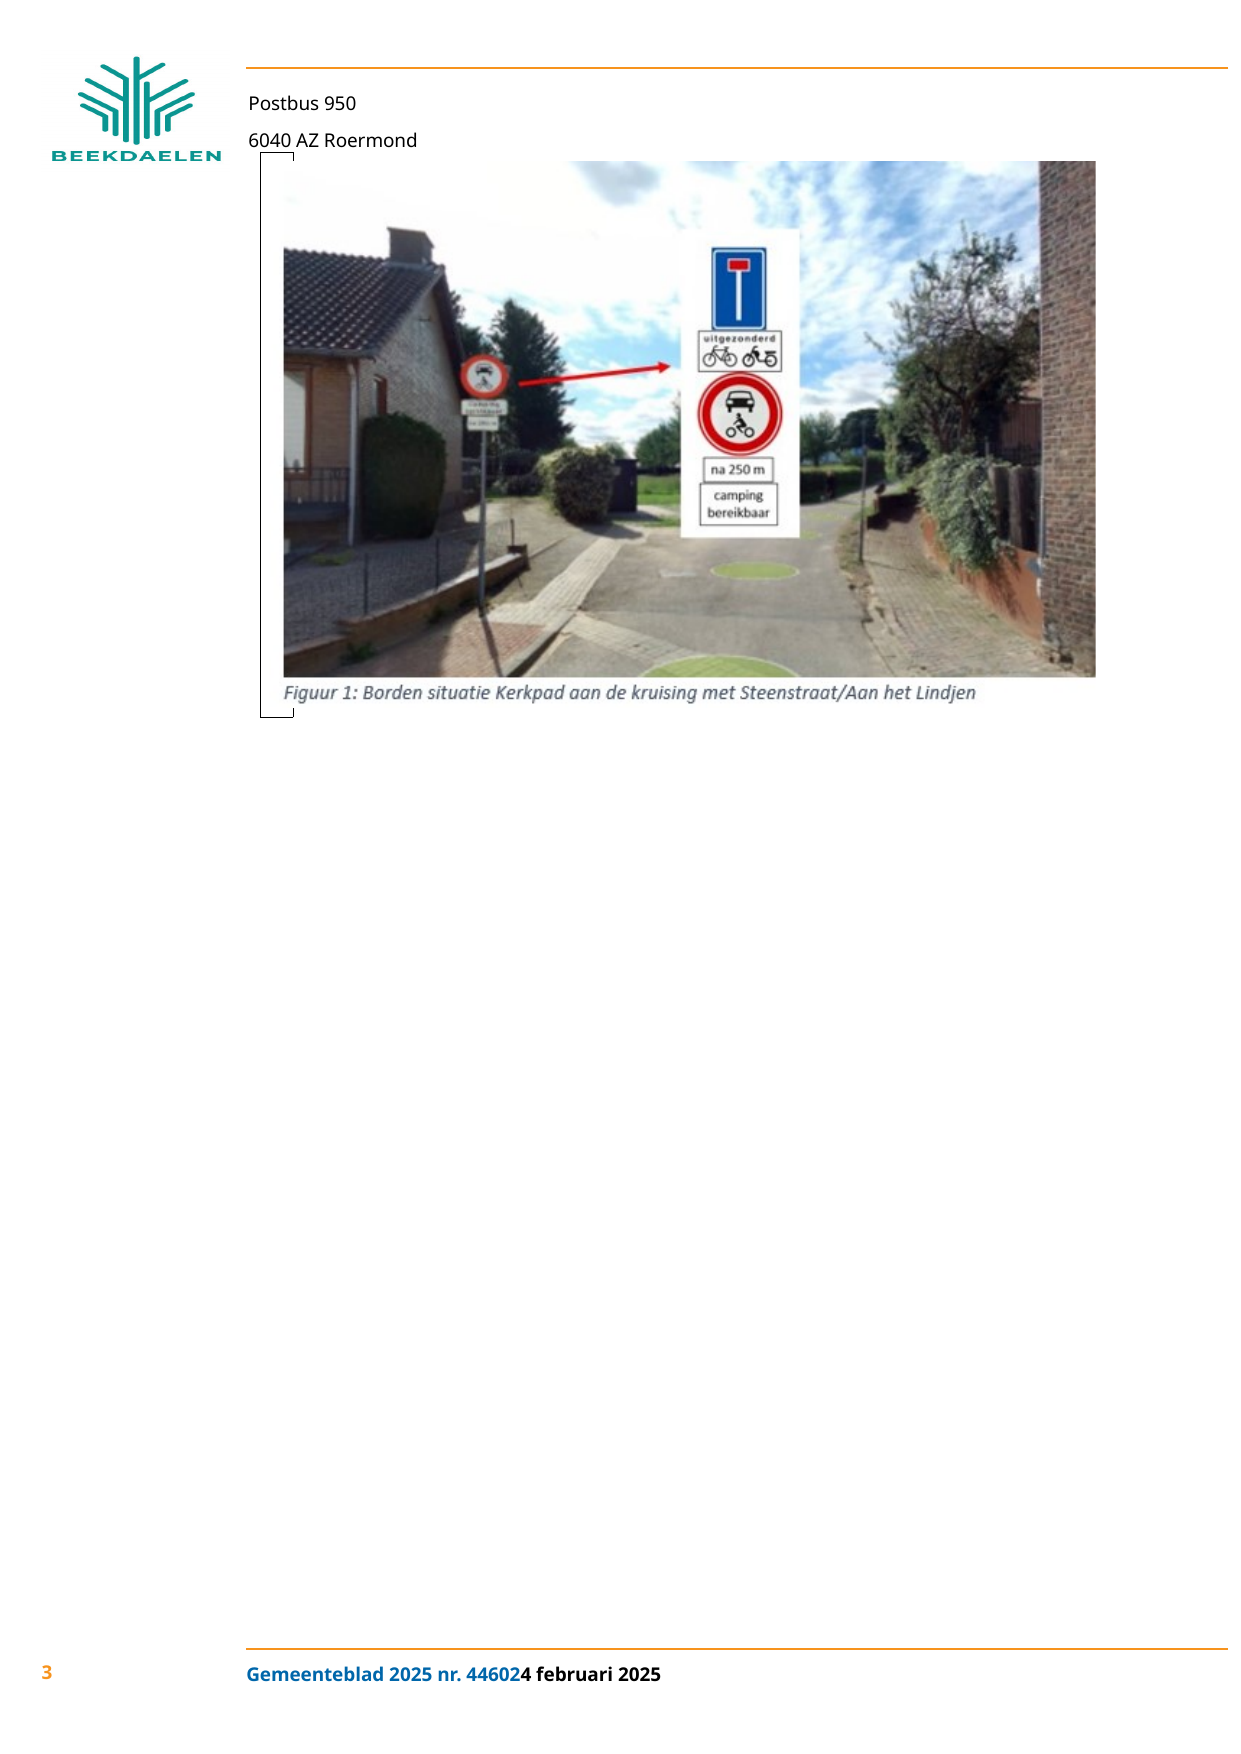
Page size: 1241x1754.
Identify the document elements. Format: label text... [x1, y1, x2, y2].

picture [41, 47, 231, 172]
text Postbus 950 [248, 95, 1152, 114]
picture [268, 161, 1096, 708]
text 6040 AZ Roermond [248, 132, 1152, 151]
